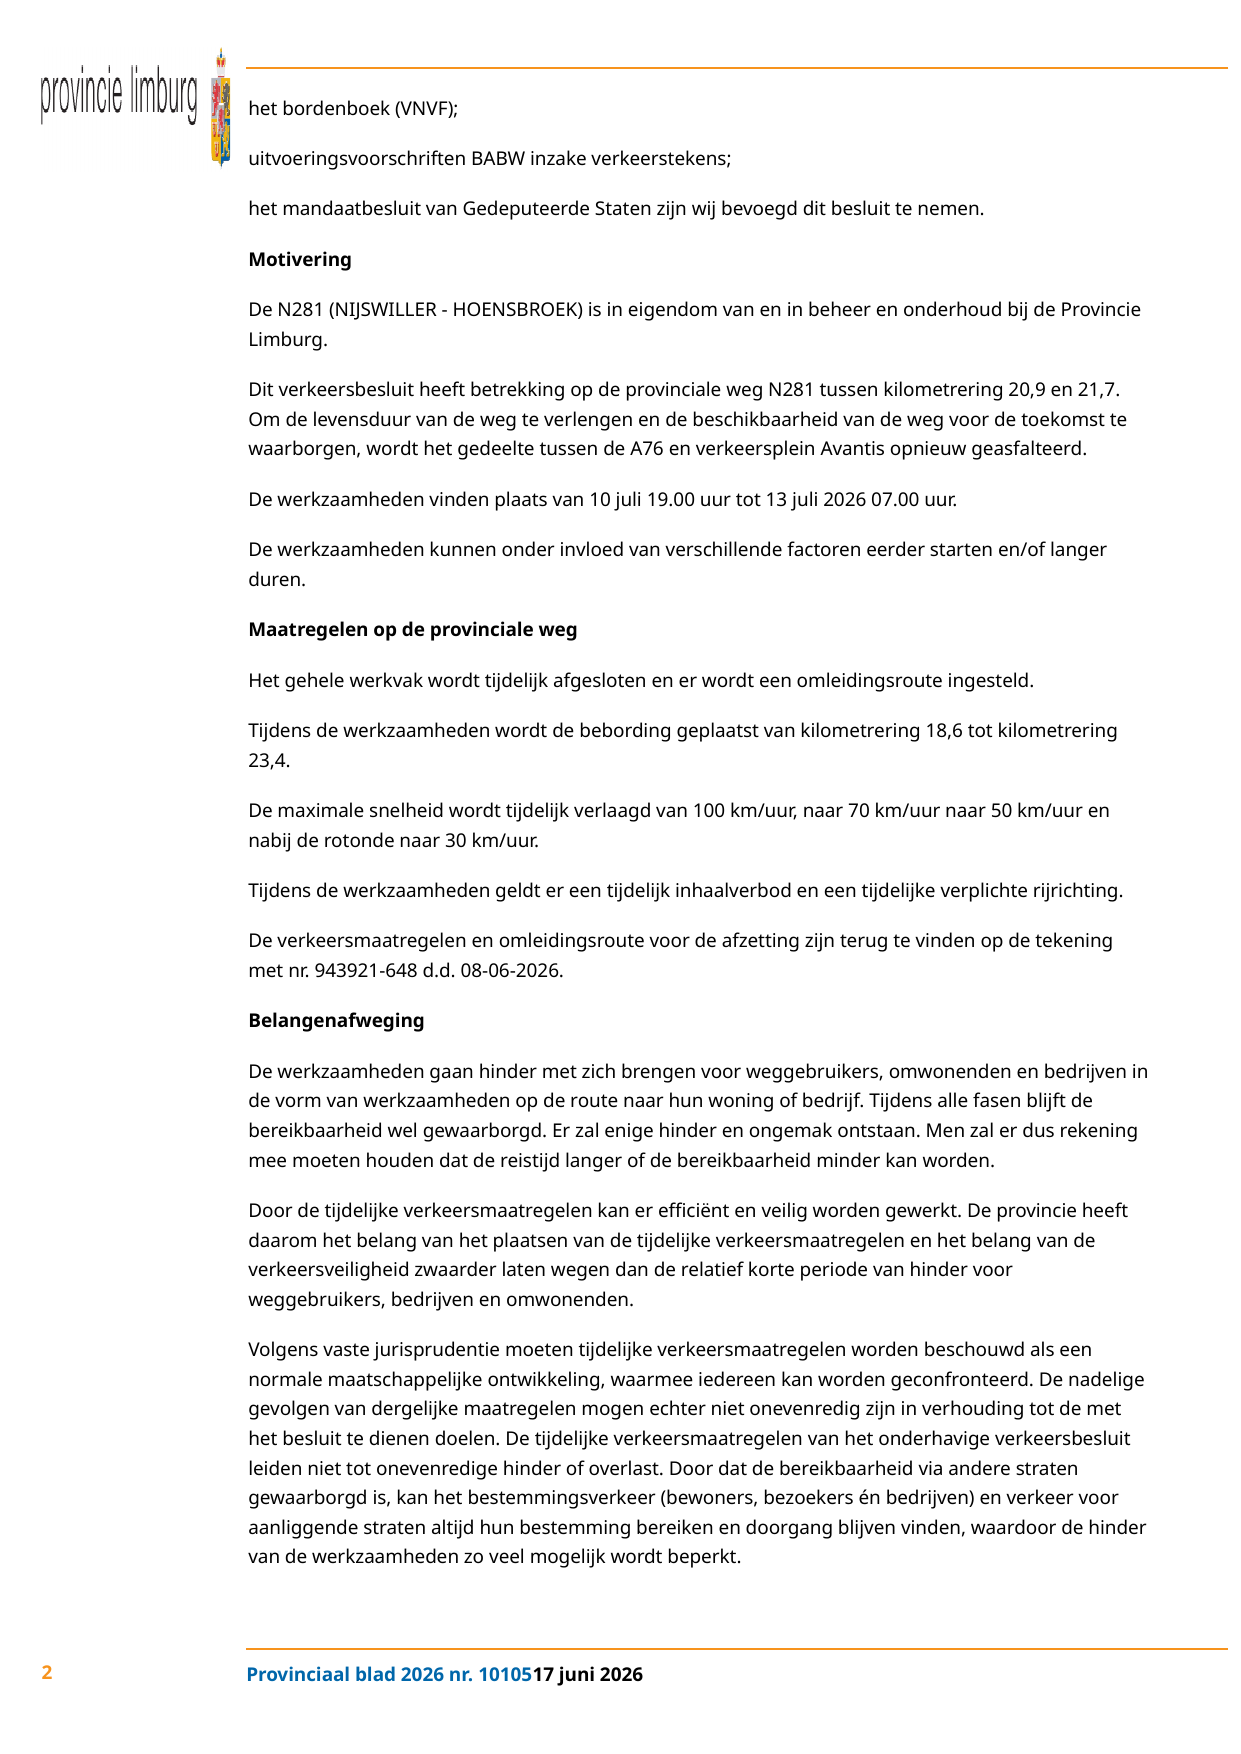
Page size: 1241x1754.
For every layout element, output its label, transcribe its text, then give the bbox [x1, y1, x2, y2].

text De verkeersmaatregelen en omleidingsroute voor de afzetting zijn terug te vinden op de tekening met nr. 943921-648 d.d. 08-06-2026. [248, 928, 1152, 983]
text De maximale snelheid wordt tijdelijk verlaagd van 100 km/uur, naar 70 km/uur naar 50 km/uur en nabij de rotonde naar 30 km/uur. [248, 797, 1152, 853]
text Volgens vaste jurisprudentie moeten tijdelijke verkeersmaatregelen worden beschouwd als een normale maatschappelijke ontwikkeling, waarmee iedereen kan worden geconfronteerd. De nadelige gevolgen van dergelijke maatregelen mogen echter niet onevenredig zijn in verhouding tot de met het besluit te dienen doelen. De tijdelijke verkeersmaatregelen van het onderhavige verkeersbesluit leiden niet tot onevenredige hinder of overlast. Door dat de bereikbaarheid via andere straten gewaarborgd is, kan het bestemmingsverkeer (bewoners, bezoekers én bedrijven) en verkeer voor aanliggende straten altijd hun bestemming bereiken en doorgang blijven vinden, waardoor de hinder van de werkzaamheden zo veel mogelijk wordt beperkt. [248, 1336, 1152, 1569]
text Door de tijdelijke verkeersmaatregelen kan er efficiënt en veilig worden gewerkt. De provincie heeft daarom het belang van het plaatsen van de tijdelijke verkeersmaatregelen en het belang van de verkeersveiligheid zwaarder laten wegen dan de relatief korte periode van hinder voor weggebruikers, bedrijven en omwonenden. [248, 1197, 1152, 1312]
text Motivering [248, 246, 1152, 272]
text Tijdens de werkzaamheden wordt de bebording geplaatst van kilometrering 18,6 tot kilometrering 23,4. [248, 717, 1152, 773]
text Het gehele werkvak wordt tijdelijk afgesloten en er wordt een omleidingsroute ingesteld. [248, 667, 1152, 693]
text het bordenboek (VNVF); [248, 95, 1152, 121]
text De werkzaamheden vinden plaats van 10 juli 19.00 uur tot 13 juli 2026 07.00 uur. [248, 486, 1152, 512]
text Belangenafweging [248, 1008, 1152, 1033]
text De werkzaamheden kunnen onder invloed van verschillende factoren eerder starten en/of langer duren. [248, 536, 1152, 592]
text Dit verkeersbesluit heeft betrekking op de provinciale weg N281 tussen kilometrering 20,9 en 21,7. Om de levensduur van de weg te verlengen en de beschikbaarheid van de weg voor de toekomst te waarborgen, wordt het gedeelte tussen de A76 en verkeersplein Avantis opnieuw geasfalteerd. [248, 376, 1152, 461]
text uitvoeringsvoorschriften BABW inzake verkeerstekens; [248, 145, 1152, 171]
text De N281 (NIJSWILLER - HOENSBROEK) is in eigendom van en in beheer en onderhoud bij de Provincie Limburg. [248, 296, 1152, 352]
text Tijdens de werkzaamheden geldt er een tijdelijk inhaalverbod en een tijdelijke verplichte rijrichting. [248, 877, 1152, 903]
text De werkzaamheden gaan hinder met zich brengen voor weggebruikers, omwonenden en bedrijven in de vorm van werkzaamheden op de route naar hun woning of bedrijf. Tijdens alle fasen blijft de bereikbaarheid wel gewaarborgd. Er zal enige hinder en ongemak ontstaan. Men zal er dus rekening mee moeten houden dat de reistijd langer of de bereikbaarheid minder kan worden. [248, 1058, 1152, 1173]
text het mandaatbesluit van Gedeputeerde Staten zijn wij bevoegd dit besluit te nemen. [248, 196, 1152, 221]
picture [41, 47, 231, 172]
text Maatregelen op de provinciale weg [248, 616, 1152, 642]
